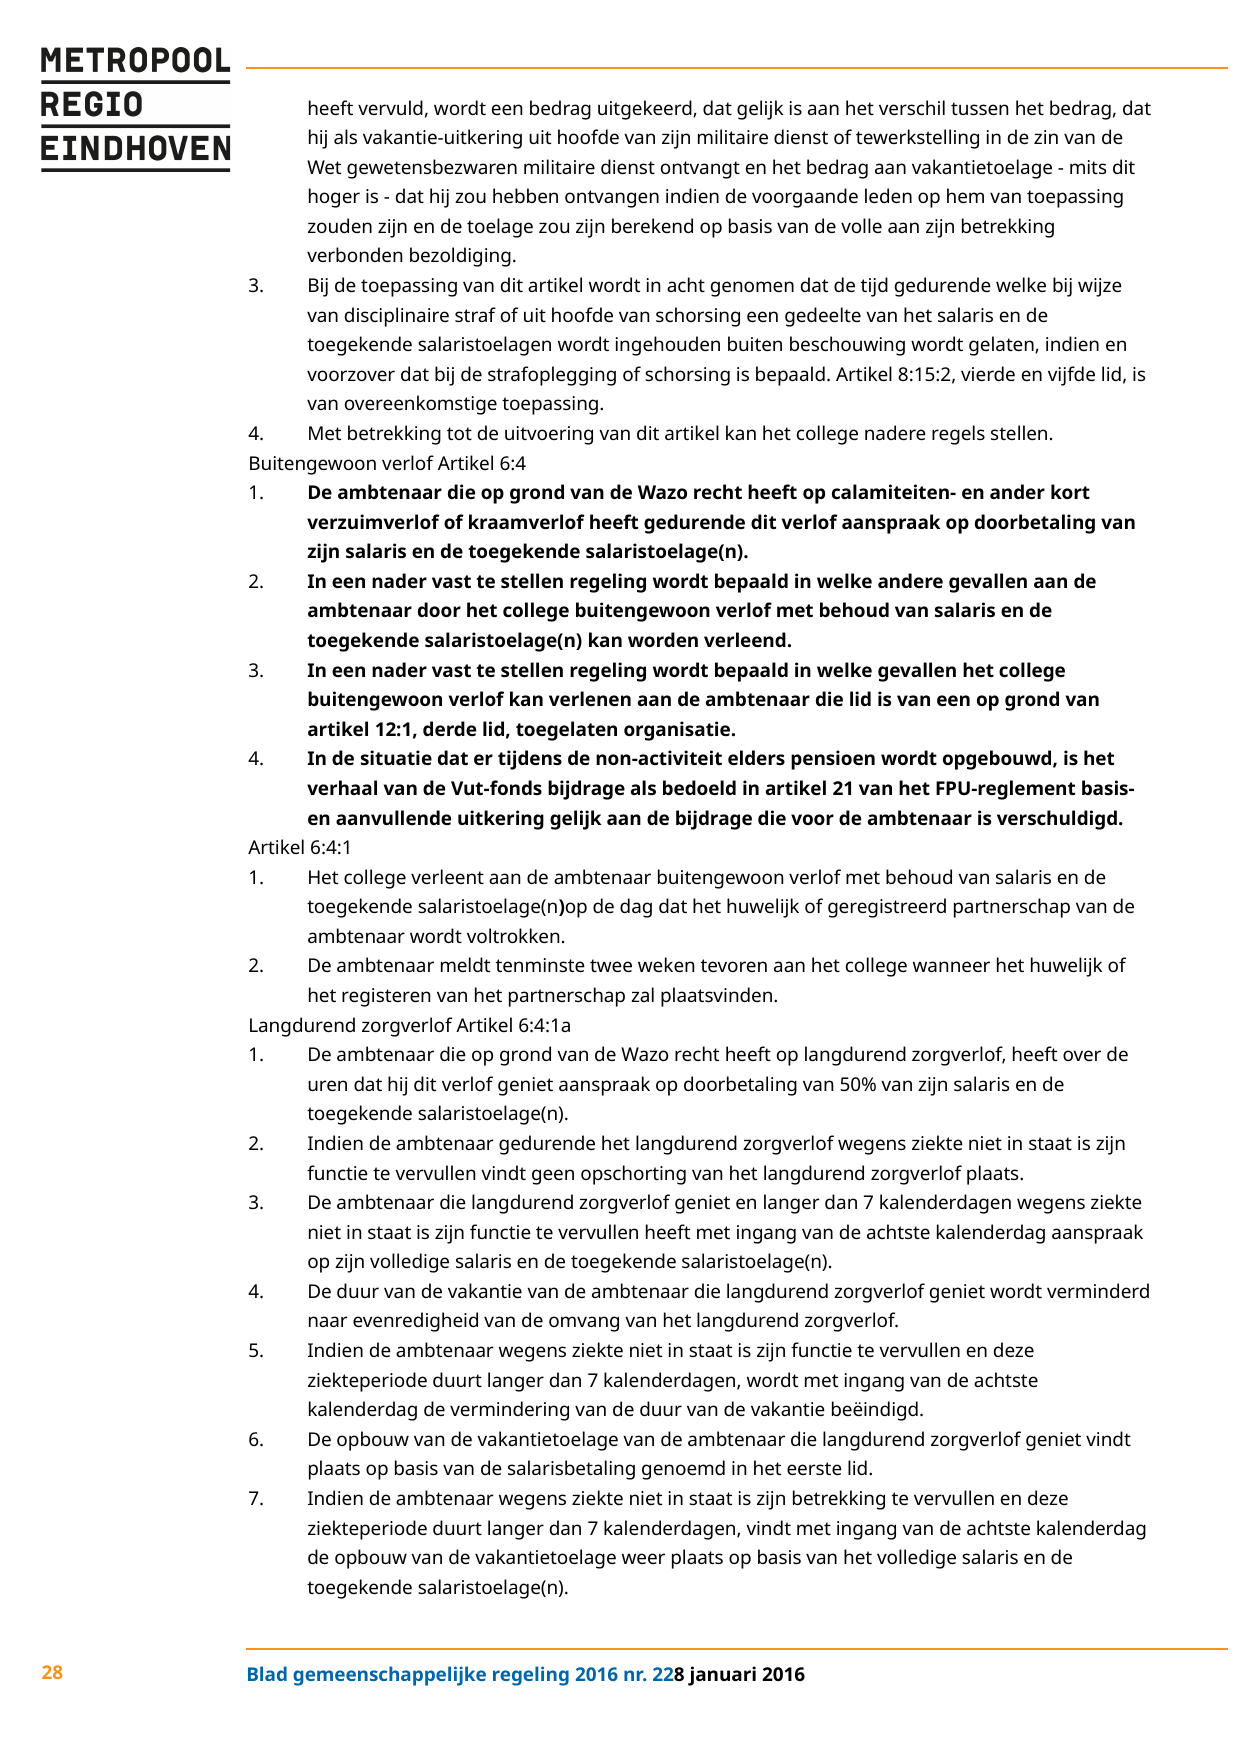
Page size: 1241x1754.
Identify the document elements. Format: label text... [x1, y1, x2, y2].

list De opbouw van de vakantietoelage van de ambtenaar die langdurend zorgverlof geniet vindt plaats op basis van de salarisbetaling genoemd in het eerste lid. [248, 1426, 1152, 1481]
list In de situatie dat er tijdens de non-activiteit elders pensioen wordt opgebouwd, is het verhaal van de Vut-fonds bijdrage als bedoeld in artikel 21 van het FPU-reglement basis- en aanvullende uitkering gelijk aan de bijdrage die voor de ambtenaar is verschuldigd. [248, 746, 1152, 831]
list De ambtenaar die op grond van de Wazo recht heeft op langdurend zorgverlof, heeft over de uren dat hij dit verlof geniet aanspraak op doorbetaling van 50% van zijn salaris en de toegekende salaristoelage(n). [248, 1041, 1152, 1126]
text Buitengewoon verlof Artikel 6:4 [248, 450, 1152, 476]
list heeft vervuld, wordt een bedrag uitgekeerd, dat gelijk is aan het verschil tussen het bedrag, dat hij als vakantie-uitkering uit hoofde van zijn militaire dienst of tewerkstelling in de zin van de Wet gewetensbezwaren militaire dienst ontvangt en het bedrag aan vakantietoelage - mits dit hoger is - dat hij zou hebben ontvangen indien de voorgaande leden op hem van toepassing zouden zijn en de toelage zou zijn berekend op basis van de volle aan zijn betrekking verbonden bezoldiging. [248, 95, 1152, 268]
list Indien de ambtenaar wegens ziekte niet in staat is zijn functie te vervullen en deze ziekteperiode duurt langer dan 7 kalenderdagen, wordt met ingang van de achtste kalenderdag de vermindering van de duur van de vakantie beëindigd. [248, 1337, 1152, 1422]
list De duur van de vakantie van de ambtenaar die langdurend zorgverlof geniet wordt verminderd naar evenredigheid van de omvang van het langdurend zorgverlof. [248, 1278, 1152, 1333]
picture [41, 47, 231, 172]
list Bij de toepassing van dit artikel wordt in acht genomen dat de tijd gedurende welke bij wijze van disciplinaire straf of uit hoofde van schorsing een gedeelte van het salaris en de toegekende salaristoelagen wordt ingehouden buiten beschouwing wordt gelaten, indien en voorzover dat bij de strafoplegging of schorsing is bepaald. Artikel 8:15:2, vierde en vijfde lid, is van overeenkomstige toepassing. [248, 272, 1152, 416]
list Het college verleent aan de ambtenaar buitengewoon verlof met behoud van salaris en de toegekende salaristoelage(n)op de dag dat het huwelijk of geregistreerd partnerschap van de ambtenaar wordt voltrokken. [248, 864, 1152, 949]
list De ambtenaar die op grond van de Wazo recht heeft op calamiteiten- en ander kort verzuimverlof of kraamverlof heeft gedurende dit verlof aanspraak op doorbetaling van zijn salaris en de toegekende salaristoelage(n). [248, 479, 1152, 564]
list In een nader vast te stellen regeling wordt bepaald in welke gevallen het college buitengewoon verlof kan verlenen aan de ambtenaar die lid is van een op grond van artikel 12:1, derde lid, toegelaten organisatie. [248, 657, 1152, 742]
text Artikel 6:4:1 [248, 834, 1152, 860]
list De ambtenaar meldt tenminste twee weken tevoren aan het college wanneer het huwelijk of het registeren van het partnerschap zal plaatsvinden. [248, 953, 1152, 1008]
list In een nader vast te stellen regeling wordt bepaald in welke andere gevallen aan de ambtenaar door het college buitengewoon verlof met behoud van salaris en de toegekende salaristoelage(n) kan worden verleend. [248, 568, 1152, 653]
list De ambtenaar die langdurend zorgverlof geniet en langer dan 7 kalenderdagen wegens ziekte niet in staat is zijn functie te vervullen heeft met ingang van de achtste kalenderdag aanspraak op zijn volledige salaris en de toegekende salaristoelage(n). [248, 1189, 1152, 1274]
list Met betrekking tot de uitvoering van dit artikel kan het college nadere regels stellen. [248, 420, 1152, 446]
text Langdurend zorgverlof Artikel 6:4:1a [248, 1012, 1152, 1038]
list Indien de ambtenaar gedurende het langdurend zorgverlof wegens ziekte niet in staat is zijn functie te vervullen vindt geen opschorting van het langdurend zorgverlof plaats. [248, 1130, 1152, 1186]
list Indien de ambtenaar wegens ziekte niet in staat is zijn betrekking te vervullen en deze ziekteperiode duurt langer dan 7 kalenderdagen, vindt met ingang van de achtste kalenderdag de opbouw van de vakantietoelage weer plaats op basis van het volledige salaris en de toegekende salaristoelage(n). [248, 1485, 1152, 1600]
